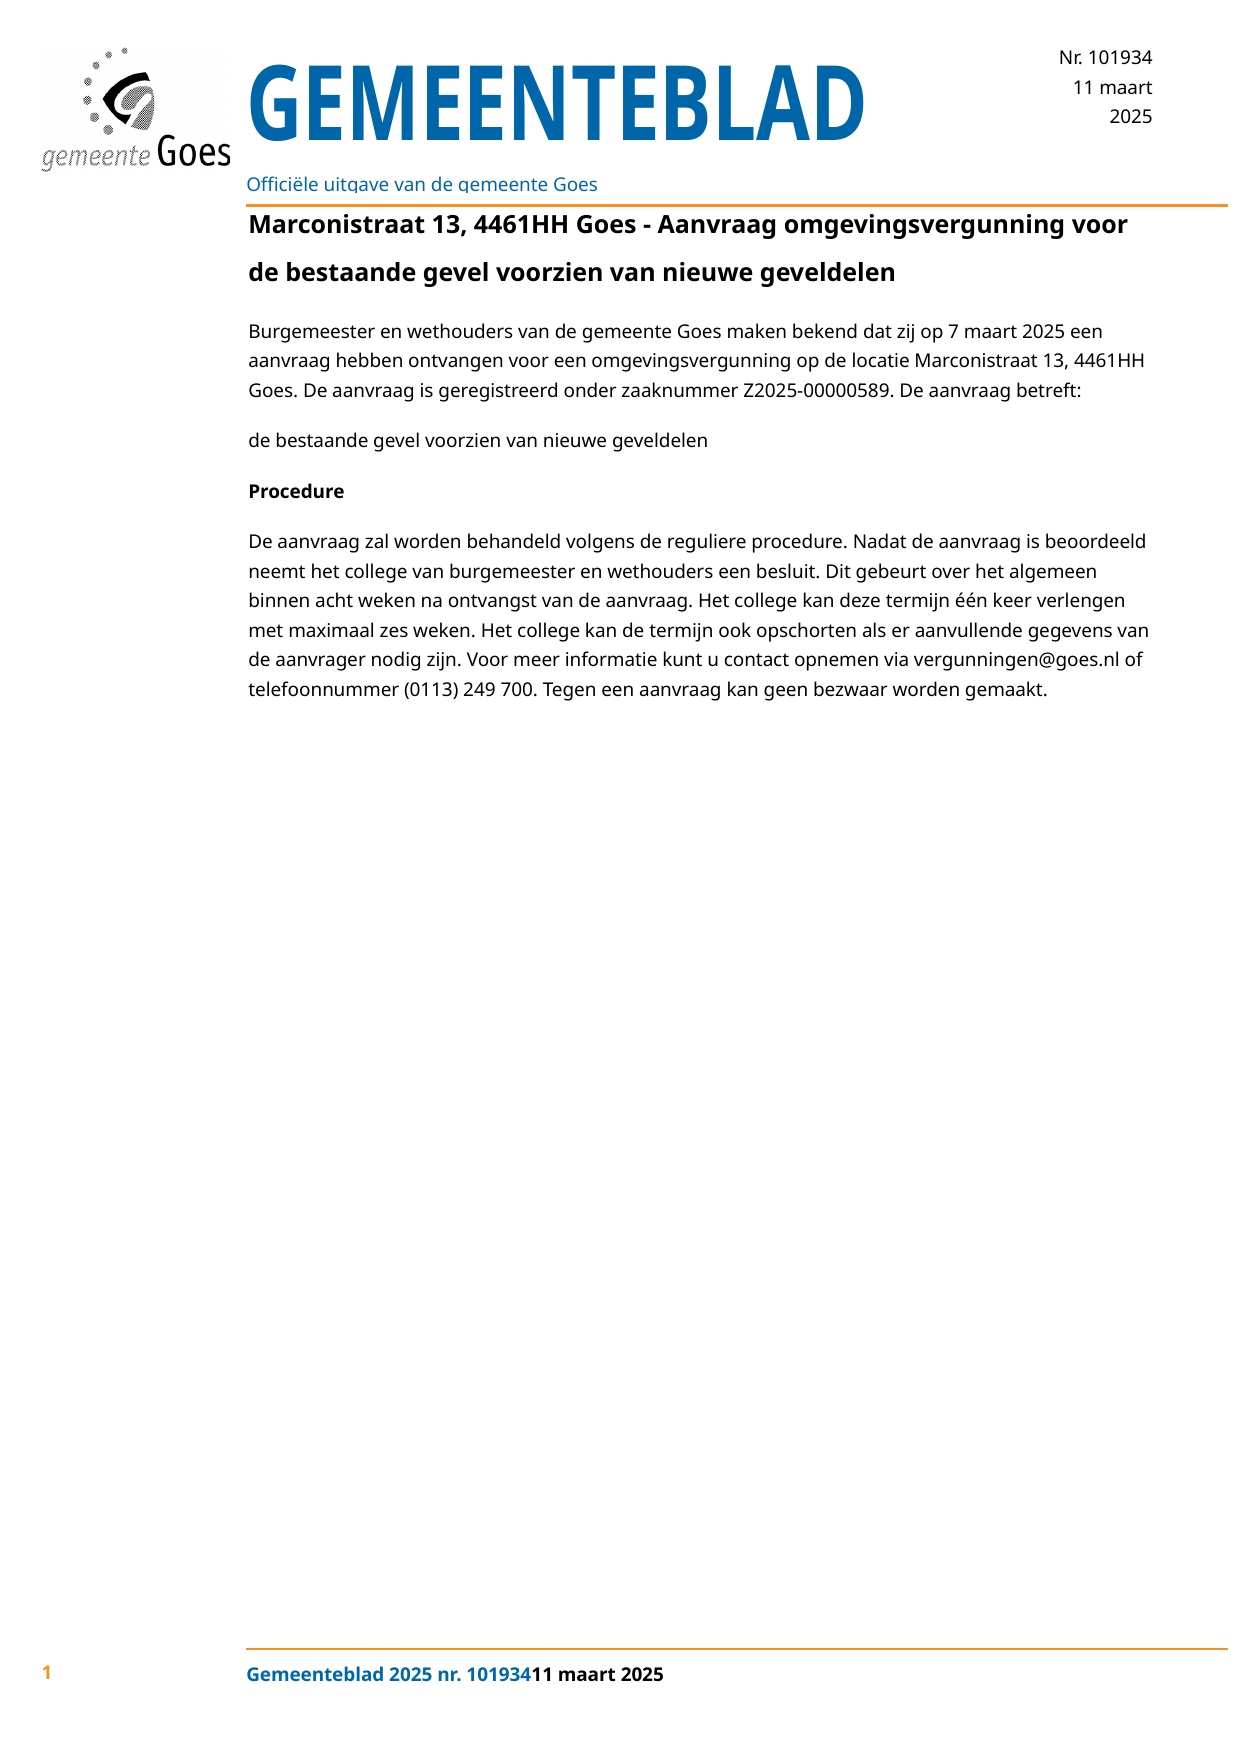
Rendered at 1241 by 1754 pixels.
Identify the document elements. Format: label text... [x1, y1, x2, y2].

text De aanvraag zal worden behandeld volgens de reguliere procedure. Nadat de aanvraag is beoordeeld neemt het college van burgemeester en wethouders een besluit. Dit gebeurt over het algemeen binnen acht weken na ontvangst van de aanvraag. Het college kan deze termijn één keer verlengen met maximaal zes weken. Het college kan de termijn ook opschorten als er aanvullende gegevens van de aanvrager nodig zijn. Voor meer informatie kunt u contact opnemen via vergunningen@goes.nl of telefoonnummer (0113) 249 700. Tegen een aanvraag kan geen bezwaar worden gemaakt. [248, 528, 1152, 702]
text Burgemeester en wethouders van de gemeente Goes maken bekend dat zij op 7 maart 2025 een aanvraag hebben ontvangen voor een omgevingsvergunning op de locatie Marconistraat 13, 4461HH Goes. De aanvraag is geregistreerd onder zaaknummer Z2025-00000589. De aanvraag betreft: [248, 318, 1152, 403]
picture [41, 47, 231, 172]
text de bestaande gevel voorzien van nieuwe geveldelen [248, 427, 1152, 453]
text Procedure [248, 478, 1152, 504]
text Marconistraat 13, 4461HH Goes - Aanvraag omgevingsvergunning voor de bestaande gevel voorzien van nieuwe geveldelen [248, 207, 1152, 288]
